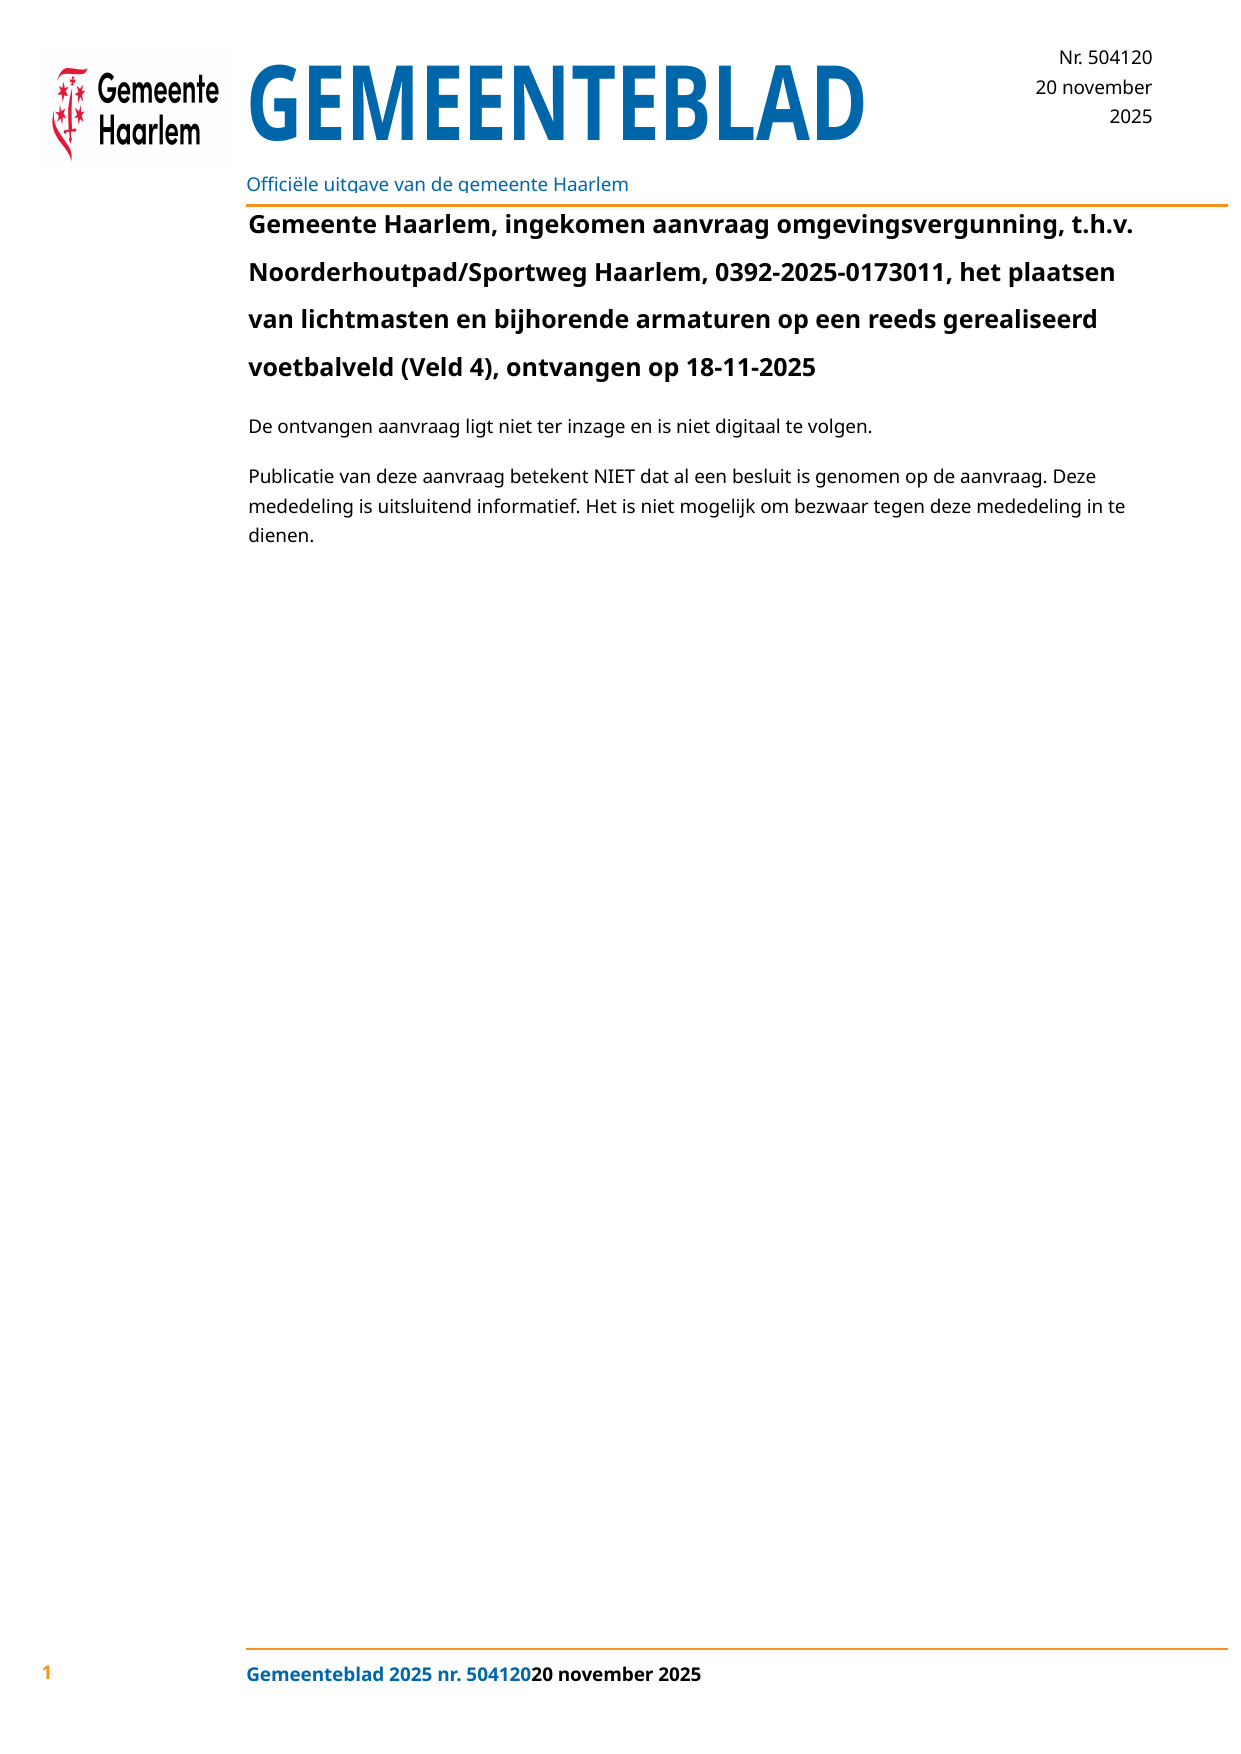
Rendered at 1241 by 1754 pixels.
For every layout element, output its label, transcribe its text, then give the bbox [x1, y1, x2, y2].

picture [41, 47, 231, 172]
text Publicatie van deze aanvraag betekent NIET dat al een besluit is genomen op de aanvraag. Deze mededeling is uitsluitend informatief. Het is niet mogelijk om bezwaar tegen deze mededeling in te dienen. [248, 463, 1152, 548]
text De ontvangen aanvraag ligt niet ter inzage en is niet digitaal te volgen. [248, 413, 1152, 439]
text Gemeente Haarlem, ingekomen aanvraag omgevingsvergunning, t.h.v. Noorderhoutpad/Sportweg Haarlem, 0392-2025-0173011, het plaatsen van lichtmasten en bijhorende armaturen op een reeds gerealiseerd voetbalveld (Veld 4), ontvangen op 18-11-2025 [248, 207, 1152, 384]
